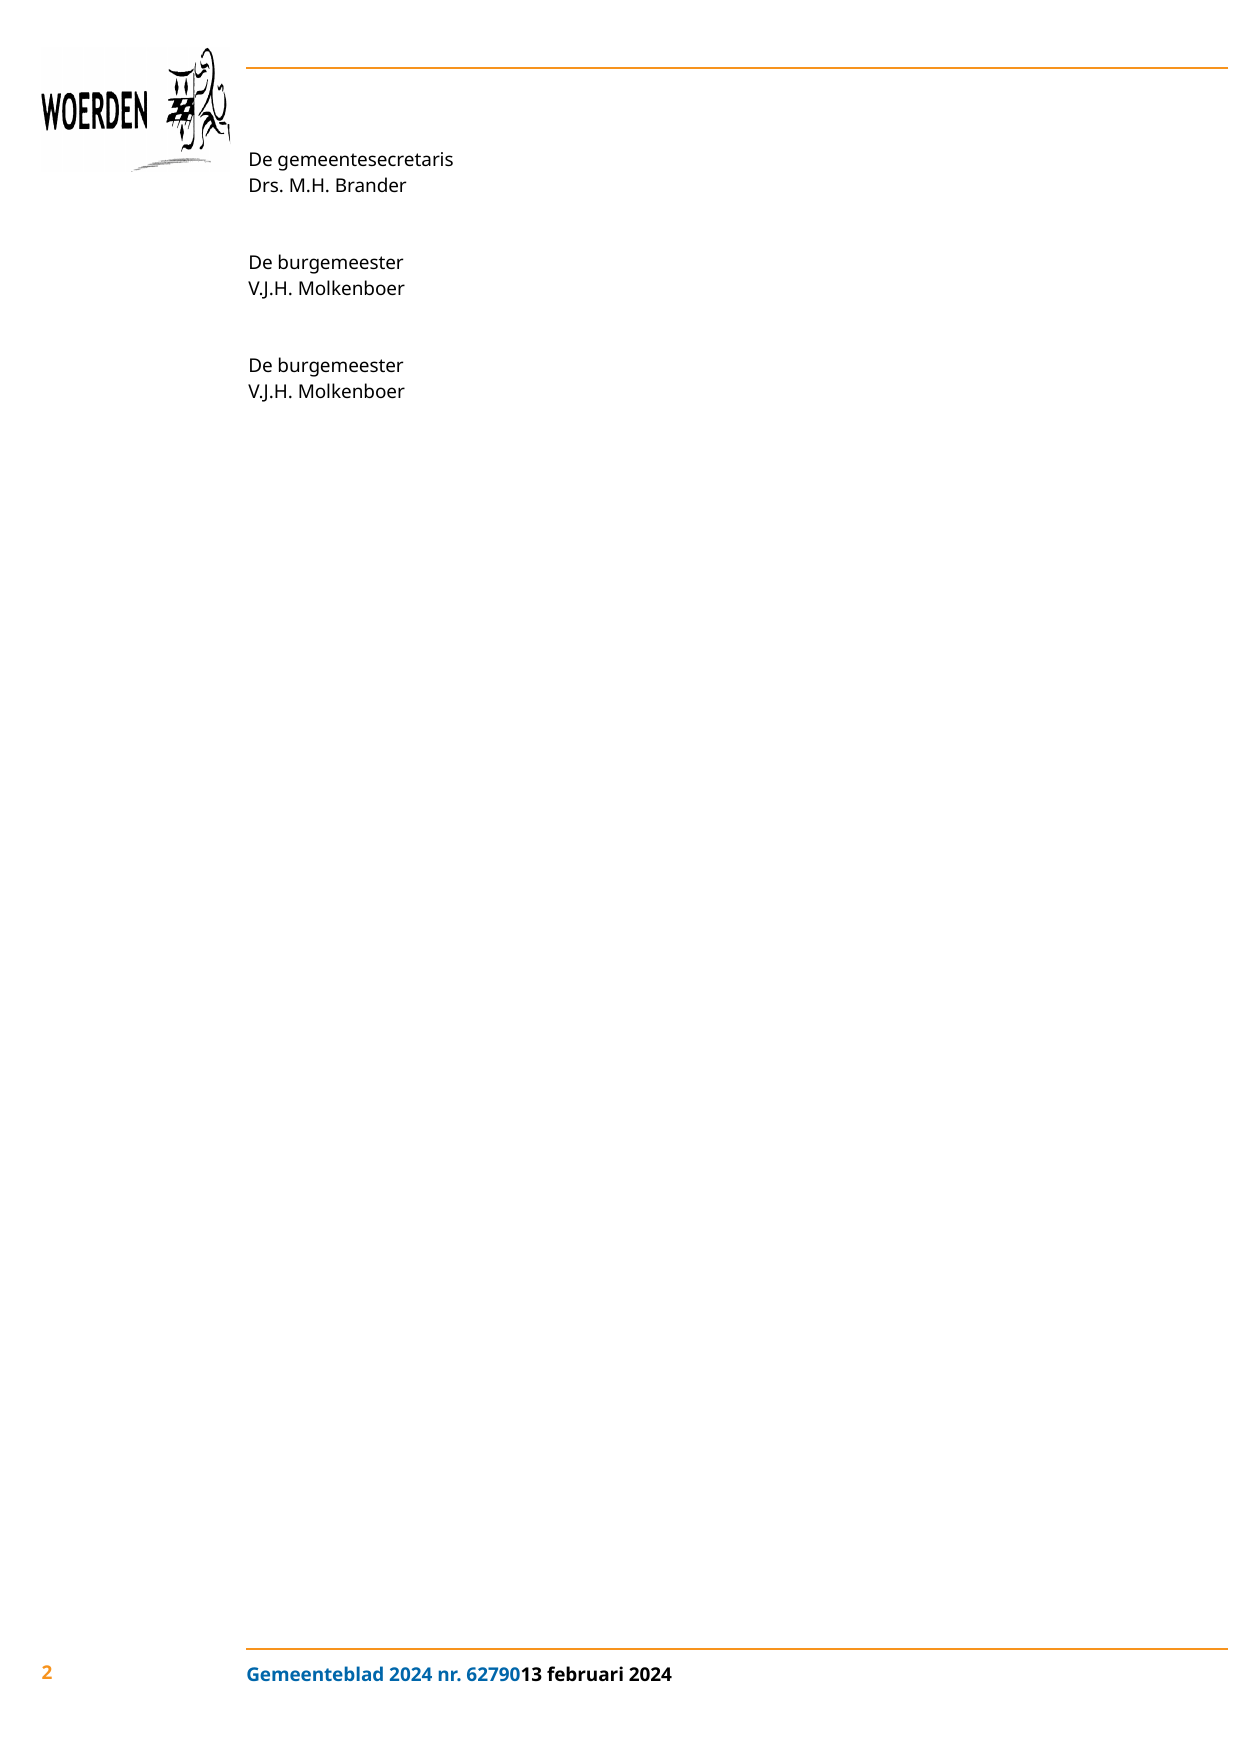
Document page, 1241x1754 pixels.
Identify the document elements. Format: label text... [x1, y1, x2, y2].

text V.J.H. Molkenboer [248, 378, 1152, 403]
text V.J.H. Molkenboer [248, 275, 1152, 301]
text De burgemeester [248, 249, 1152, 275]
picture [41, 47, 231, 172]
text Drs. M.H. Brander [248, 172, 1152, 198]
text De gemeentesecretaris [248, 146, 1152, 172]
text De burgemeester [248, 352, 1152, 378]
